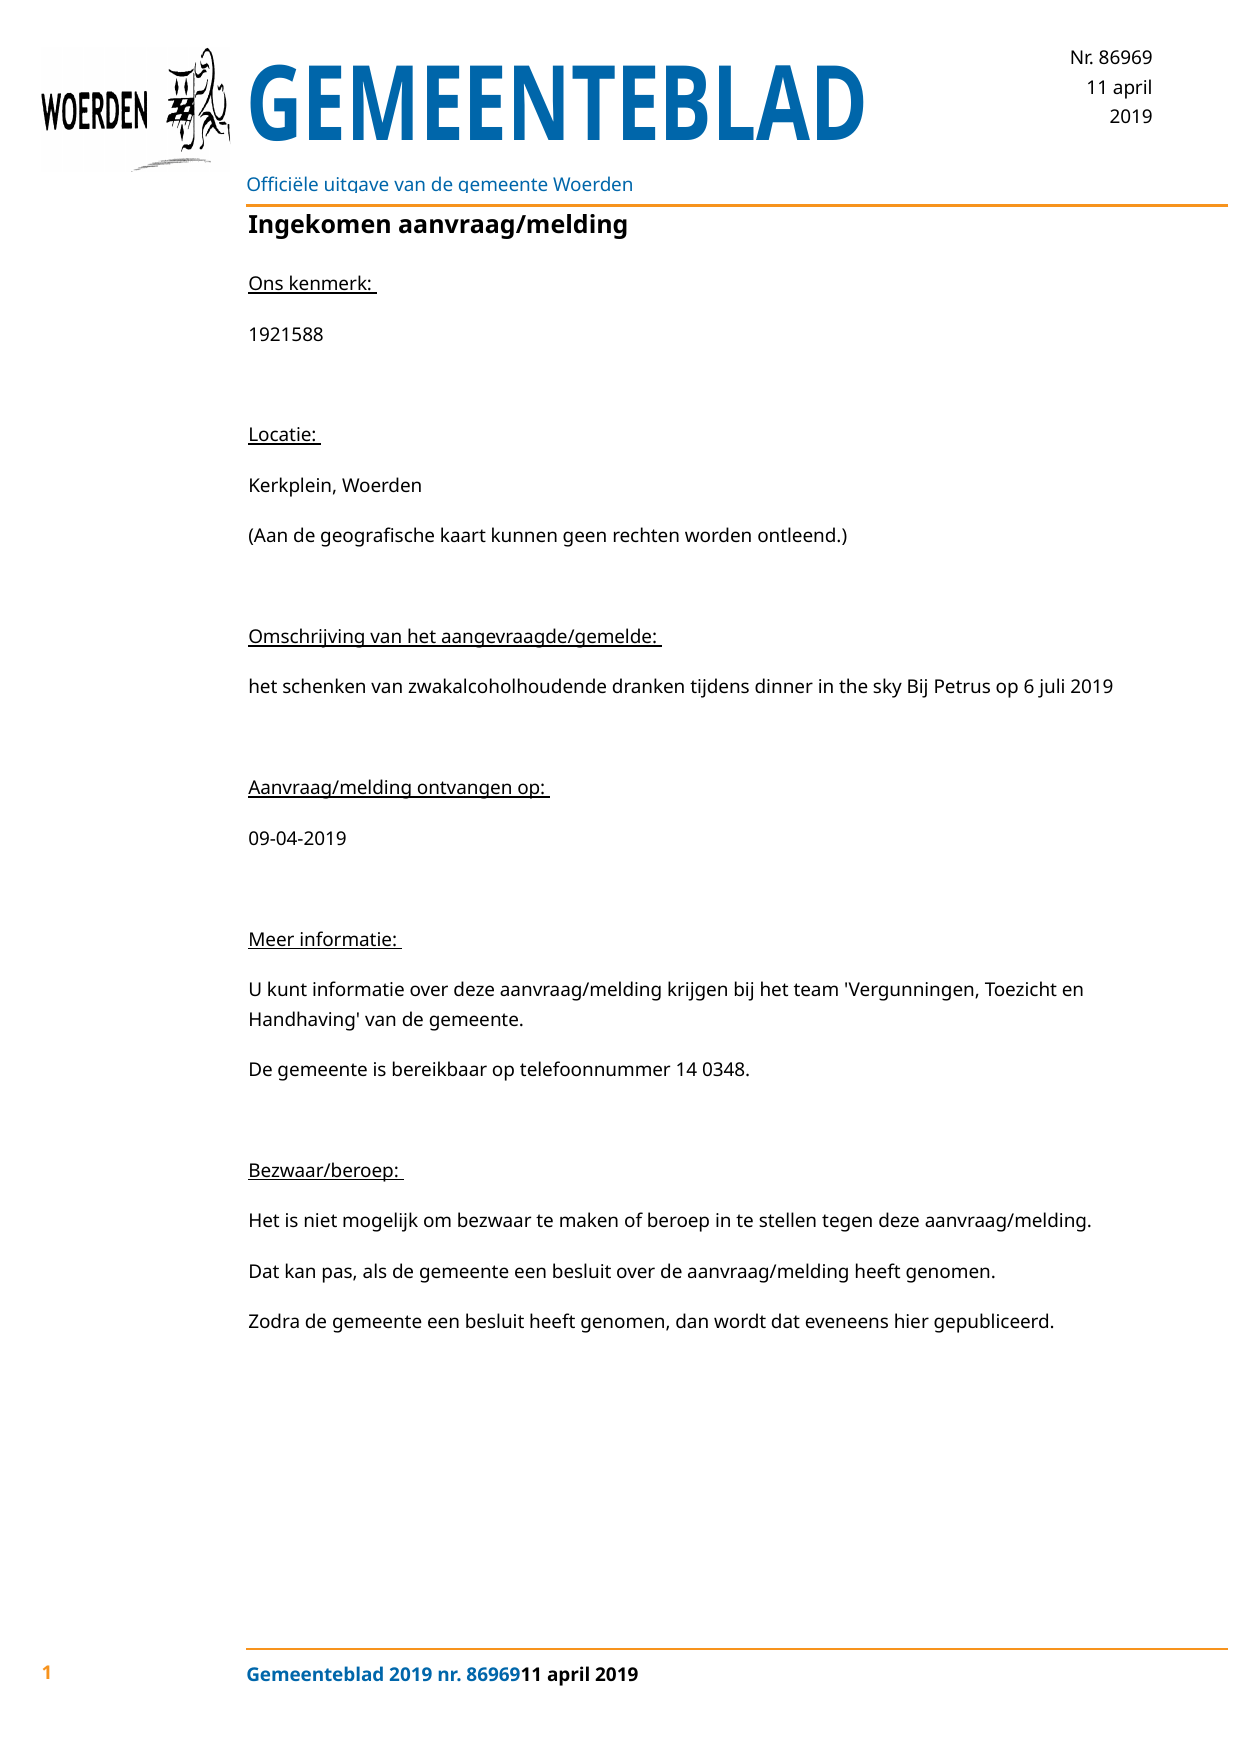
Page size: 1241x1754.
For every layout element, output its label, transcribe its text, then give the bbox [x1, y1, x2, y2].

text Zodra de gemeente een besluit heeft genomen, dan wordt dat eveneens hier gepubliceerd. [248, 1308, 1152, 1334]
text Meer informatie: [248, 926, 1152, 951]
text Dat kan pas, als de gemeente een besluit over de aanvraag/melding heeft genomen. [248, 1258, 1152, 1283]
picture [41, 47, 231, 172]
text Omschrijving van het aangevraagde/gemelde: [248, 623, 1152, 649]
text De gemeente is bereikbaar op telefoonnummer 14 0348. [248, 1056, 1152, 1082]
text Ons kenmerk: [248, 270, 1152, 296]
text Locatie: [248, 422, 1152, 447]
text Aanvraag/melding ontvangen op: [248, 774, 1152, 800]
text Ingekomen aanvraag/melding [248, 207, 1152, 241]
text (Aan de geografische kaart kunnen geen rechten worden ontleend.) [248, 522, 1152, 548]
text Het is niet mogelijk om bezwaar te maken of beroep in te stellen tegen deze aanvraag/melding. [248, 1207, 1152, 1233]
text het schenken van zwakalcoholhoudende dranken tijdens dinner in the sky Bij Petrus op 6 juli 2019 [248, 674, 1152, 699]
text Bezwaar/beroep: [248, 1157, 1152, 1183]
text 09-04-2019 [248, 825, 1152, 851]
text 1921588 [248, 321, 1152, 346]
text Kerkplein, Woerden [248, 472, 1152, 498]
text U kunt informatie over deze aanvraag/melding krijgen bij het team 'Vergunningen, Toezicht en Handhaving' van de gemeente. [248, 976, 1152, 1031]
